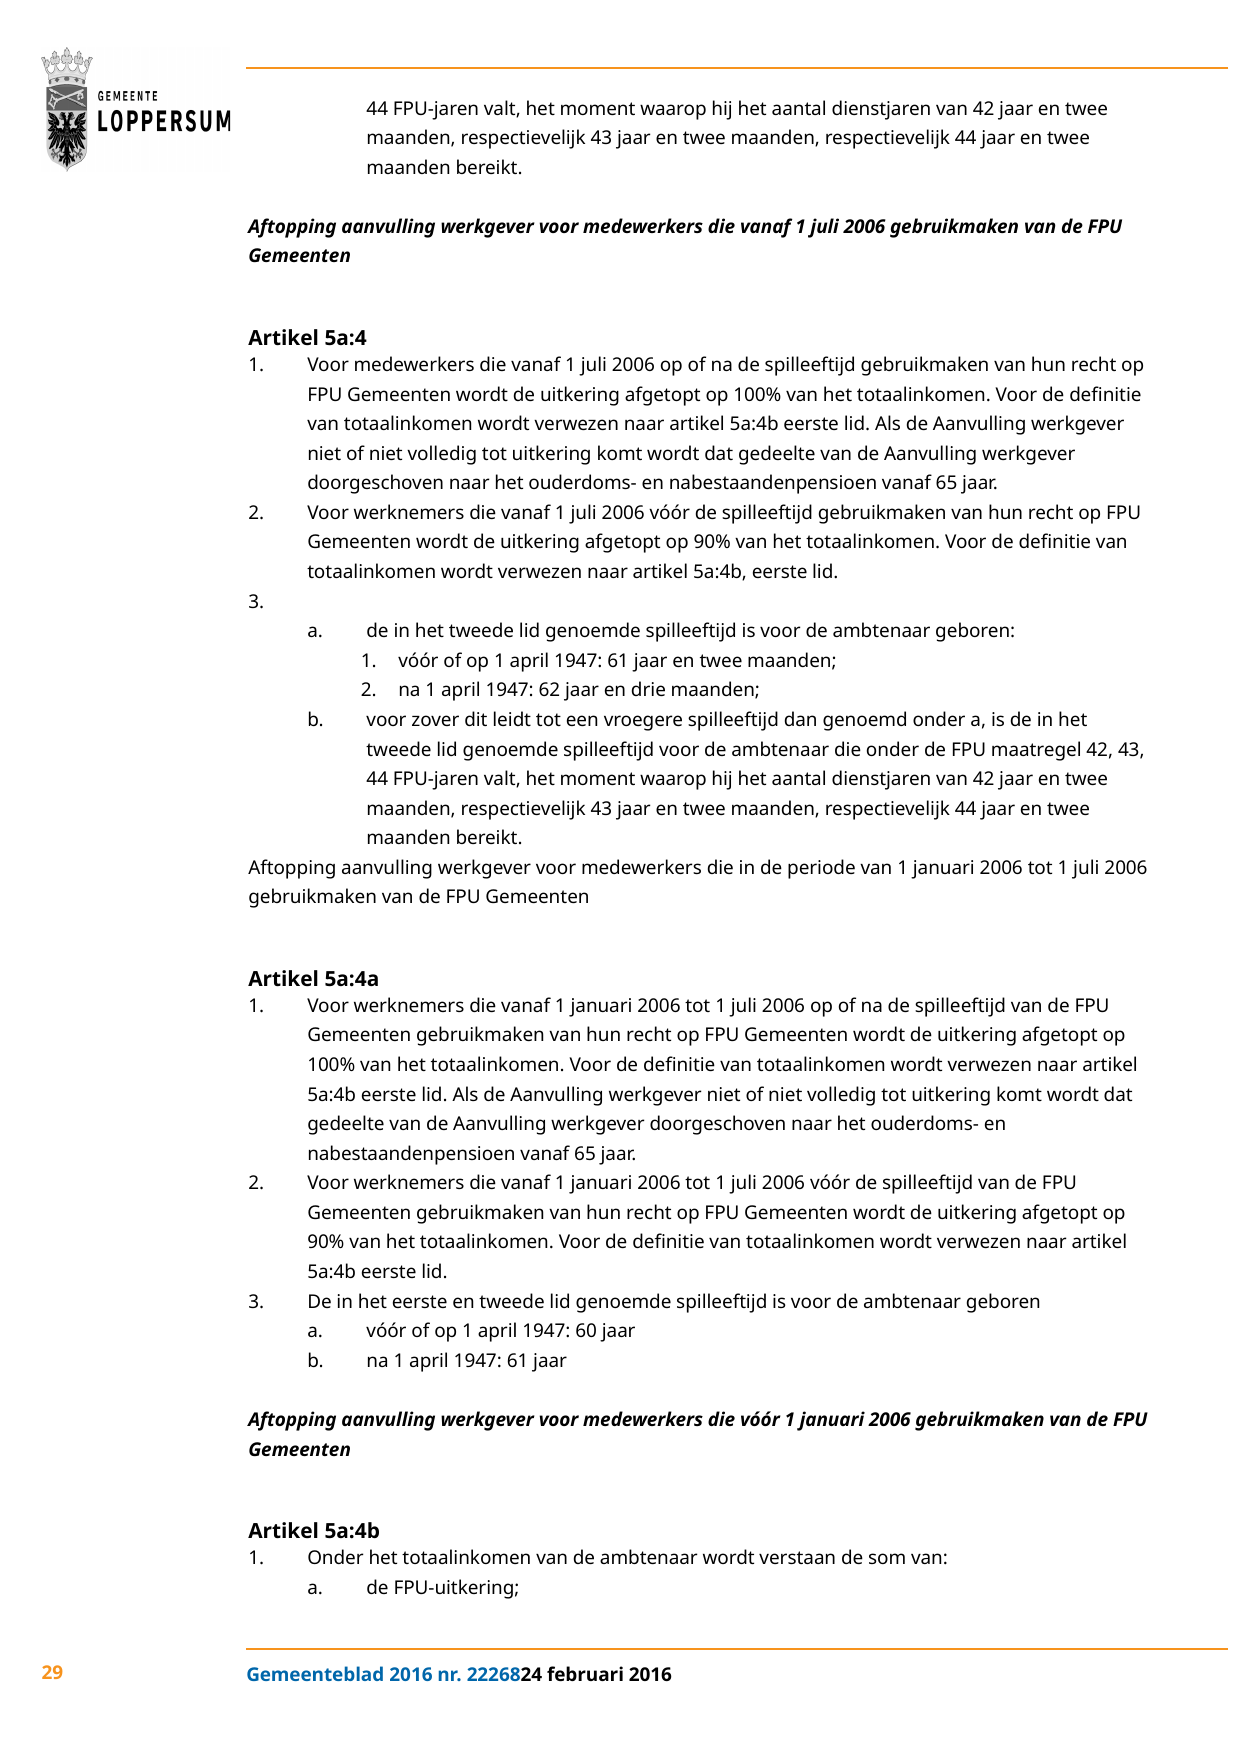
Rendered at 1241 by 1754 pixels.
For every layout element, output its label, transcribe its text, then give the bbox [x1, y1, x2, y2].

text Artikel 5a:4 [248, 323, 1152, 351]
list Voor werknemers die vanaf 1 januari 2006 tot 1 juli 2006 op of na de spilleeftijd van de FPU Gemeenten gebruikmaken van hun recht op FPU Gemeenten wordt de uitkering afgetopt op 100% van het totaalinkomen. Voor de definitie van totaalinkomen wordt verwezen naar artikel 5a:4b eerste lid. Als de Aanvulling werkgever niet of niet volledig tot uitkering komt wordt dat gedeelte van de Aanvulling werkgever doorgeschoven naar het ouderdoms- en nabestaandenpensioen vanaf 65 jaar. [248, 992, 1152, 1166]
list vóór of op 1 april 1947: 60 jaar [307, 1317, 1152, 1343]
list vóór of op 1 april 1947: 61 jaar en twee maanden; [361, 647, 1152, 673]
list De in het eerste en tweede lid genoemde spilleeftijd is voor de ambtenaar geboren [248, 1288, 1152, 1314]
list voor zover dit leidt tot een vroegere spilleeftijd dan genoemd onder a, is de in het tweede lid genoemde spilleeftijd voor de ambtenaar die onder de FPU maatregel 42, 43, 44 FPU-jaren valt, het moment waarop hij het aantal dienstjaren van 42 jaar en twee maanden, respectievelijk 43 jaar en twee maanden, respectievelijk 44 jaar en twee maanden bereikt. [307, 706, 1152, 850]
list 44 FPU-jaren valt, het moment waarop hij het aantal dienstjaren van 42 jaar en twee maanden, respectievelijk 43 jaar en twee maanden, respectievelijk 44 jaar en twee maanden bereikt. [307, 95, 1152, 180]
picture [41, 47, 231, 172]
list na 1 april 1947: 61 jaar [307, 1347, 1152, 1373]
list de in het tweede lid genoemde spilleeftijd is voor de ambtenaar geboren: [307, 617, 1152, 643]
text Aftopping aanvulling werkgever voor medewerkers die in de periode van 1 januari 2006 tot 1 juli 2006 gebruikmaken van de FPU Gemeenten [248, 854, 1152, 909]
text Aftopping aanvulling werkgever voor medewerkers die vóór 1 januari 2006 gebruikmaken van de FPU Gemeenten [248, 1406, 1152, 1462]
list na 1 april 1947: 62 jaar en drie maanden; [361, 677, 1152, 702]
list Voor werknemers die vanaf 1 januari 2006 tot 1 juli 2006 vóór de spilleeftijd van de FPU Gemeenten gebruikmaken van hun recht op FPU Gemeenten wordt de uitkering afgetopt op 90% van het totaalinkomen. Voor de definitie van totaalinkomen wordt verwezen naar artikel 5a:4b eerste lid. [248, 1169, 1152, 1284]
list Voor werknemers die vanaf 1 juli 2006 vóór de spilleeftijd gebruikmaken van hun recht op FPU Gemeenten wordt de uitkering afgetopt op 90% van het totaalinkomen. Voor de definitie van totaalinkomen wordt verwezen naar artikel 5a:4b, eerste lid. [248, 499, 1152, 584]
text Artikel 5a:4b [248, 1516, 1152, 1544]
text Artikel 5a:4a [248, 964, 1152, 992]
text Aftopping aanvulling werkgever voor medewerkers die vanaf 1 juli 2006 gebruikmaken van de FPU Gemeenten [248, 213, 1152, 268]
list de FPU-uitkering; [307, 1574, 1152, 1599]
list Onder het totaalinkomen van de ambtenaar wordt verstaan de som van: [248, 1544, 1152, 1570]
list Voor medewerkers die vanaf 1 juli 2006 op of na de spilleeftijd gebruikmaken van hun recht op FPU Gemeenten wordt de uitkering afgetopt op 100% van het totaalinkomen. Voor de definitie van totaalinkomen wordt verwezen naar artikel 5a:4b eerste lid. Als de Aanvulling werkgever niet of niet volledig tot uitkering komt wordt dat gedeelte van de Aanvulling werkgever doorgeschoven naar het ouderdoms- en nabestaandenpensioen vanaf 65 jaar. [248, 351, 1152, 495]
